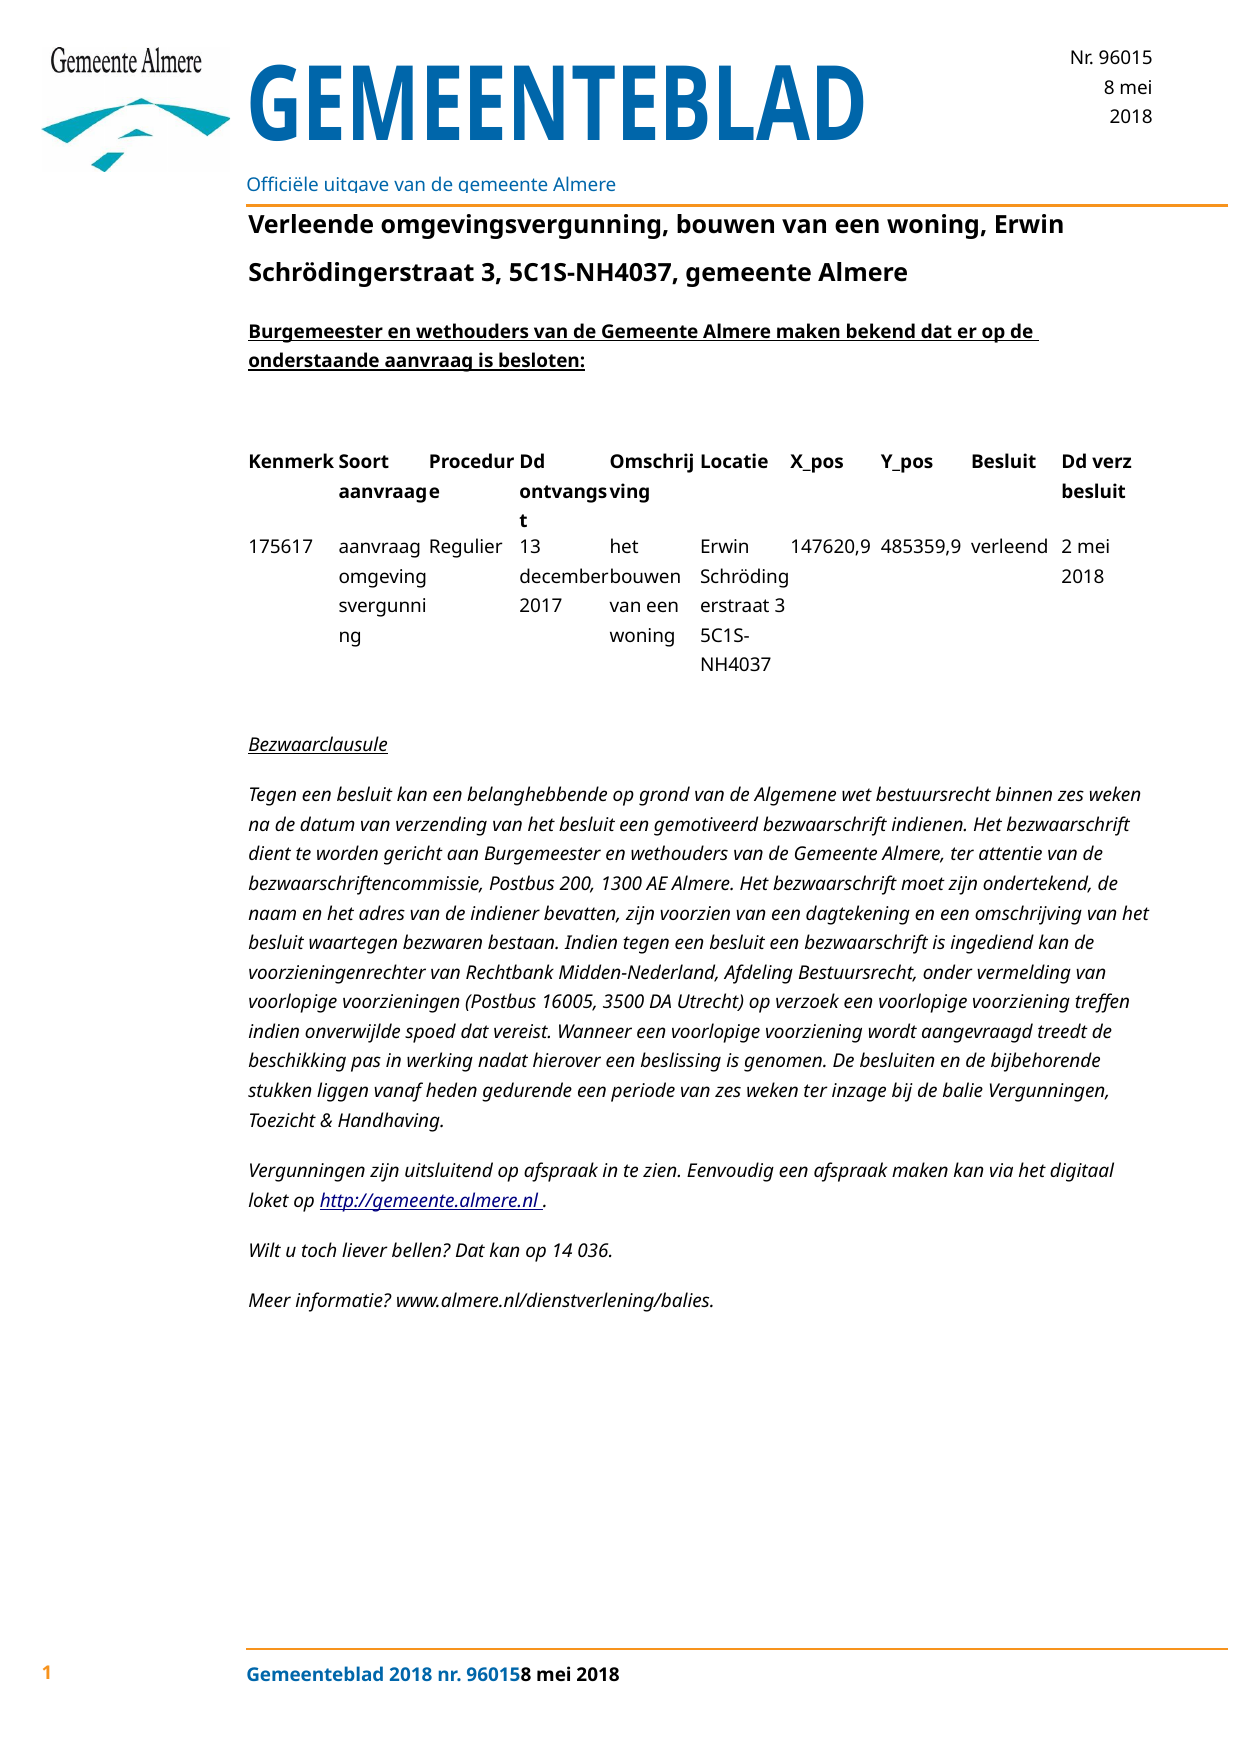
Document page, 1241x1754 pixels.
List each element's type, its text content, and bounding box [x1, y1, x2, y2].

table_header Y_pos [881, 449, 971, 533]
table_header Kenmerk [248, 449, 338, 533]
table_cell 2 mei 2018 [1061, 533, 1152, 677]
table_header Soort aanvraag [338, 449, 429, 533]
table_cell 175617 [248, 533, 338, 677]
text Verleende omgevingsvergunning, bouwen van een woning, Erwin Schrödingerstraat 3, 5C1S-NH4037, gemeente Almere [248, 207, 1152, 288]
picture [41, 47, 231, 172]
table_header Omschrijving [609, 449, 700, 533]
text Bezwaarclausule [248, 731, 1152, 757]
table_header Besluit [971, 449, 1061, 533]
table_cell 485359,9 [881, 533, 971, 677]
table_header Locatie [700, 449, 790, 533]
table_cell Erwin Schrödingerstraat 3 5C1S-NH4037 [700, 533, 790, 677]
table_cell aanvraag omgevingsvergunning [338, 533, 429, 677]
table_cell verleend [971, 533, 1061, 677]
table_header Procedure [429, 449, 519, 533]
table_cell het bouwen van een woning [609, 533, 700, 677]
table_cell Regulier [429, 533, 519, 677]
table_header Dd ontvangst [519, 449, 609, 533]
table_cell 13 december 2017 [519, 533, 609, 677]
text Tegen een besluit kan een belanghebbende op grond van de Algemene wet bestuursrecht binnen zes weken na de datum van verzending van het besluit een gemotiveerd bezwaarschrift indienen. Het bezwaarschrift dient te worden gericht aan Burgemeester en wethouders van de Gemeente Almere, ter attentie van de bezwaarschriftencommissie, Postbus 200, 1300 AE Almere. Het bezwaarschrift moet zijn ondertekend, de naam en het adres van de indiener bevatten, zijn voorzien van een dagtekening en een omschrijving van het besluit waartegen bezwaren bestaan. Indien tegen een besluit een bezwaarschrift is ingediend kan de voorzieningenrechter van Rechtbank Midden-Nederland, Afdeling Bestuursrecht, onder vermelding van voorlopige voorzieningen (Postbus 16005, 3500 DA Utrecht) op verzoek een voorlopige voorziening treffen indien onverwijlde spoed dat vereist. Wanneer een voorlopige voorziening wordt aangevraagd treedt de beschikking pas in werking nadat hierover een beslissing is genomen. De besluiten en de bijbehorende stukken liggen vanaf heden gedurende een periode van zes weken ter inzage bij de balie Vergunningen, Toezicht & Handhaving. [248, 781, 1152, 1133]
text Burgemeester en wethouders van de Gemeente Almere maken bekend dat er op de onderstaande aanvraag is besloten: [248, 318, 1152, 373]
text Meer informatie? www.almere.nl/dienstverlening/balies. [248, 1288, 1152, 1313]
table_cell 147620,9 [790, 533, 881, 677]
text Vergunningen zijn uitsluitend op afspraak in te zien. Eenvoudig een afspraak maken kan via het digitaal loket op http://gemeente.almere.nl . [248, 1157, 1152, 1213]
table_header X_pos [790, 449, 881, 533]
text Wilt u toch liever bellen? Dat kan op 14 036. [248, 1237, 1152, 1263]
table_header Dd verz besluit [1061, 449, 1152, 533]
